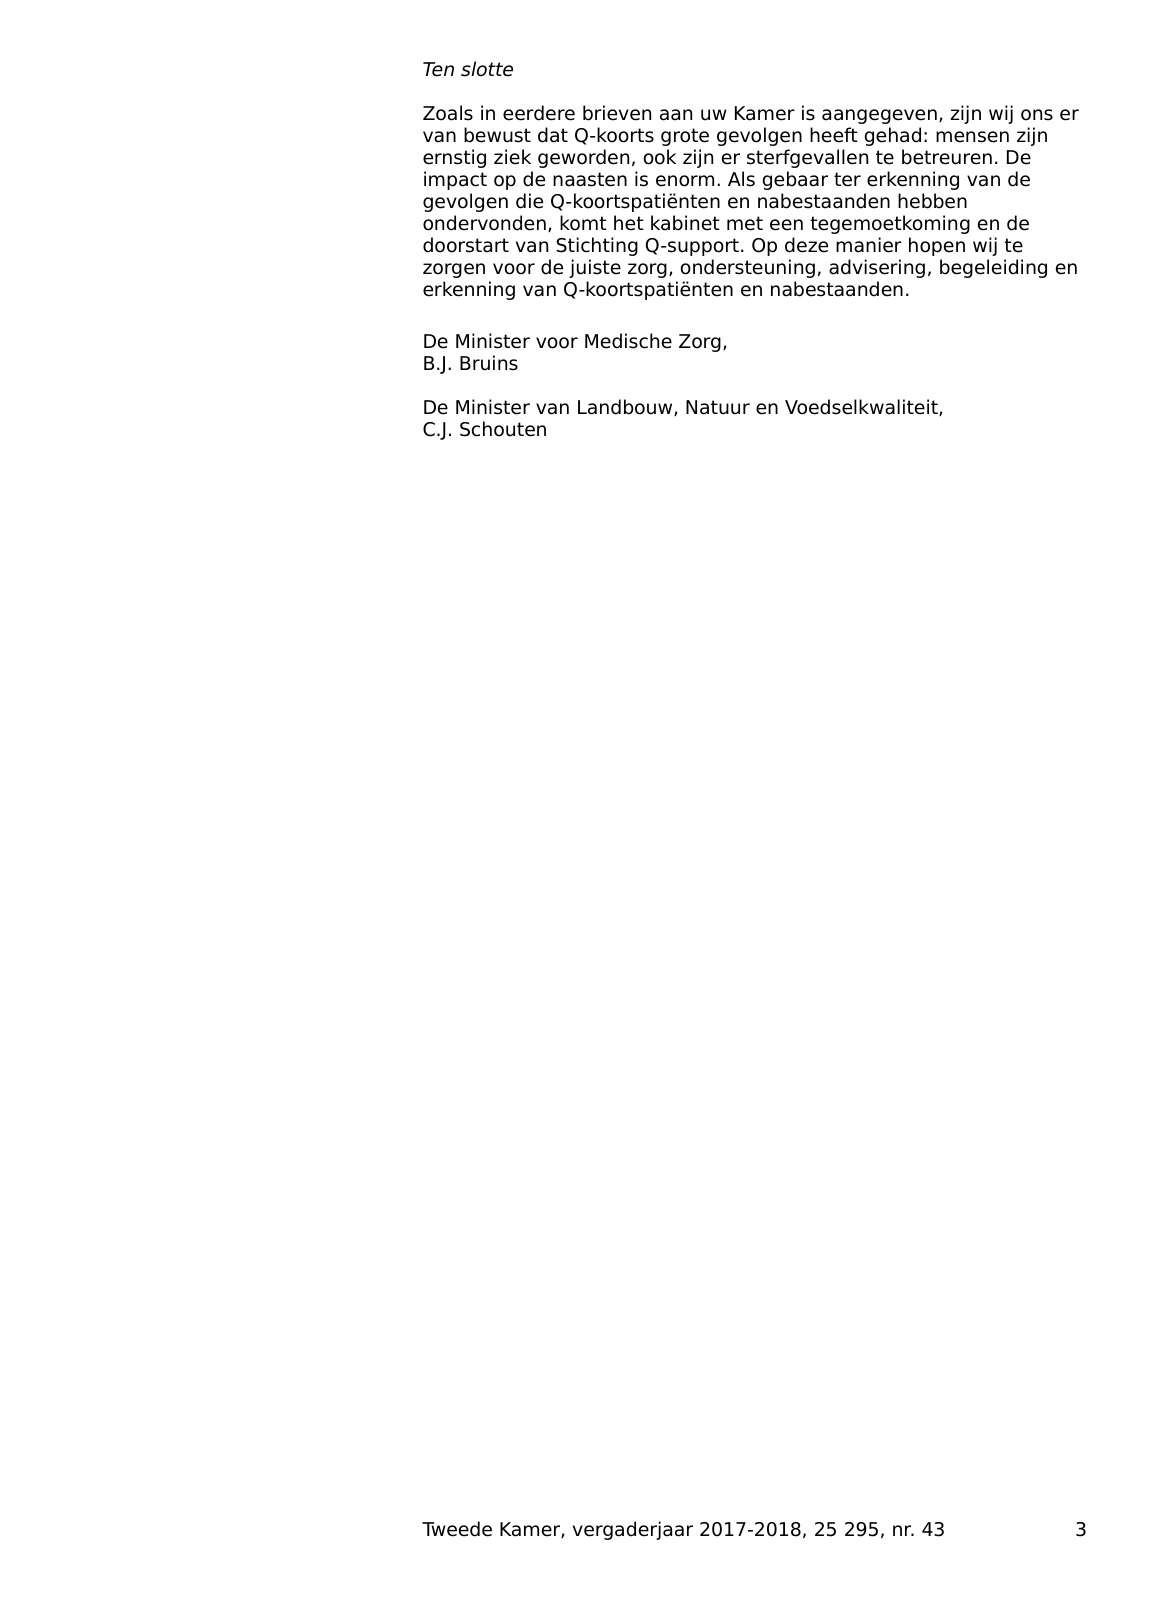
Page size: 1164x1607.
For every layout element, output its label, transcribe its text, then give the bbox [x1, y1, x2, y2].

subtitle Ten slotte [422, 59, 1087, 81]
text De Minister van Landbouw, Natuur en Voedselkwaliteit, C.J. Schouten [422, 397, 1087, 441]
text De Minister voor Medische Zorg, B.J. Bruins [422, 331, 1087, 375]
text Zoals in eerdere brieven aan uw Kamer is aangegeven, zijn wij ons er van bewust dat Q-koorts grote gevolgen heeft gehad: mensen zijn ernstig ziek geworden, ook zijn er sterfgevallen te betreuren. De impact op de naasten is enorm. Als gebaar ter erkenning van de gevolgen die Q-koortspatiënten en nabestaanden hebben ondervonden, komt het kabinet met een tegemoetkoming en de doorstart van Stichting Q-support. Op deze manier hopen wij te zorgen voor de juiste zorg, ondersteuning, advisering, begeleiding en erkenning van Q-koortspatiënten en nabestaanden. [422, 103, 1087, 301]
